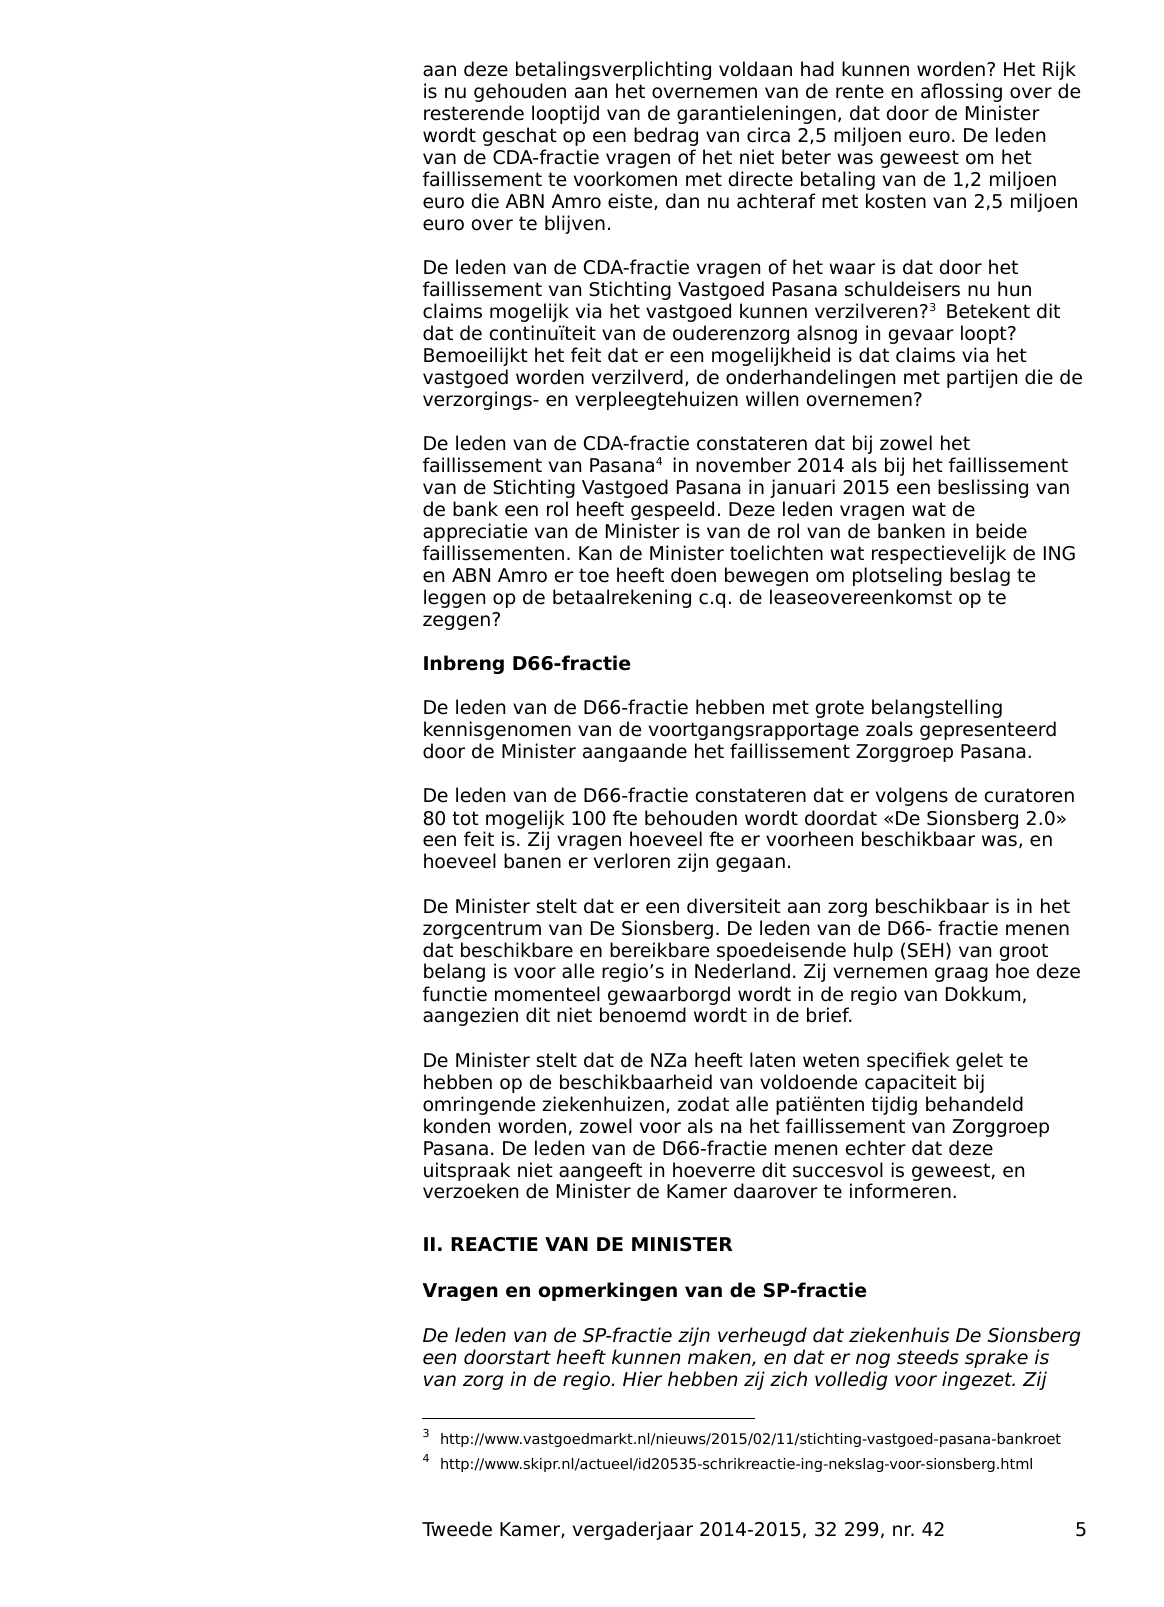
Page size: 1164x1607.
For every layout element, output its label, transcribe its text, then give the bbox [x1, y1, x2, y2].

text De Minister stelt dat er een diversiteit aan zorg beschikbaar is in het zorgcentrum van De Sionsberg. De leden van de D66- fractie menen dat beschikbare en bereikbare spoedeisende hulp (SEH) van groot belang is voor alle regio’s in Nederland. Zij vernemen graag hoe deze functie momenteel gewaarborgd wordt in de regio van Dokkum, aangezien dit niet benoemd wordt in de brief. [422, 896, 1087, 1027]
subtitle Vragen en opmerkingen van de SP-fractie [422, 1280, 1087, 1302]
text De leden van de CDA-fractie vragen of het waar is dat door het faillissement van Stichting Vastgoed Pasana schuldeisers nu hun claims mogelijk via het vastgoed kunnen verzilveren? Betekent dit dat de continuïteit van de ouderenzorg alsnog in gevaar loopt? Bemoeilijkt het feit dat er een mogelijkheid is dat claims via het vastgoed worden verzilverd, de onderhandelingen met partijen die de verzorgings- en verpleegtehuizen willen overnemen? [422, 257, 1087, 411]
text De leden van de D66-fractie hebben met grote belangstelling kennisgenomen van de voortgangsrapportage zoals gepresenteerd door de Minister aangaande het faillissement Zorggroep Pasana. [422, 697, 1087, 763]
text De Minister stelt dat de NZa heeft laten weten specifiek gelet te hebben op de beschikbaarheid van voldoende capaciteit bij omringende ziekenhuizen, zodat alle patiënten tijdig behandeld konden worden, zowel voor als na het faillissement van Zorggroep Pasana. De leden van de D66-fractie menen echter dat deze uitspraak niet aangeeft in hoeverre dit succesvol is geweest, en verzoeken de Minister de Kamer daarover te informeren. [422, 1049, 1087, 1203]
text http://www.skipr.nl/actueel/id20535-schrikreactie-ing-nekslag-voor-sionsberg.html [422, 1452, 1087, 1474]
text aan deze betalingsverplichting voldaan had kunnen worden? Het Rijk is nu gehouden aan het overnemen van de rente en aflossing over de resterende looptijd van de garantieleningen, dat door de Minister wordt geschat op een bedrag van circa 2,5 miljoen euro. De leden van de CDA-fractie vragen of het niet beter was geweest om het faillissement te voorkomen met directe betaling van de 1,2 miljoen euro die ABN Amro eiste, dan nu achteraf met kosten van 2,5 miljoen euro over te blijven. [422, 59, 1087, 235]
text De leden van de CDA-fractie constateren dat bij zowel het faillissement van Pasana in november 2014 als bij het faillissement van de Stichting Vastgoed Pasana in januari 2015 een beslissing van de bank een rol heeft gespeeld. Deze leden vragen wat de appreciatie van de Minister is van de rol van de banken in beide faillissementen. Kan de Minister toelichten wat respectievelijk de ING en ABN Amro er toe heeft doen bewegen om plotseling beslag te leggen op de betaalrekening c.q. de leaseovereenkomst op te zeggen? [422, 433, 1087, 631]
subtitle II. REACTIE VAN DE MINISTER [422, 1233, 1087, 1255]
text De leden van de D66-fractie constateren dat er volgens de curatoren 80 tot mogelijk 100 fte behouden wordt doordat «De Sionsberg 2.0» een feit is. Zij vragen hoeveel fte er voorheen beschikbaar was, en hoeveel banen er verloren zijn gegaan. [422, 785, 1087, 873]
text http://www.vastgoedmarkt.nl/nieuws/2015/02/11/stichting-vastgoed-pasana-bankroet [422, 1427, 1087, 1449]
text De leden van de SP-fractie zijn verheugd dat ziekenhuis De Sionsberg een doorstart heeft kunnen maken, en dat er nog steeds sprake is van zorg in de regio. Hier hebben zij zich volledig voor ingezet. Zij [422, 1324, 1087, 1391]
subtitle Inbreng D66-fractie [422, 653, 1087, 675]
